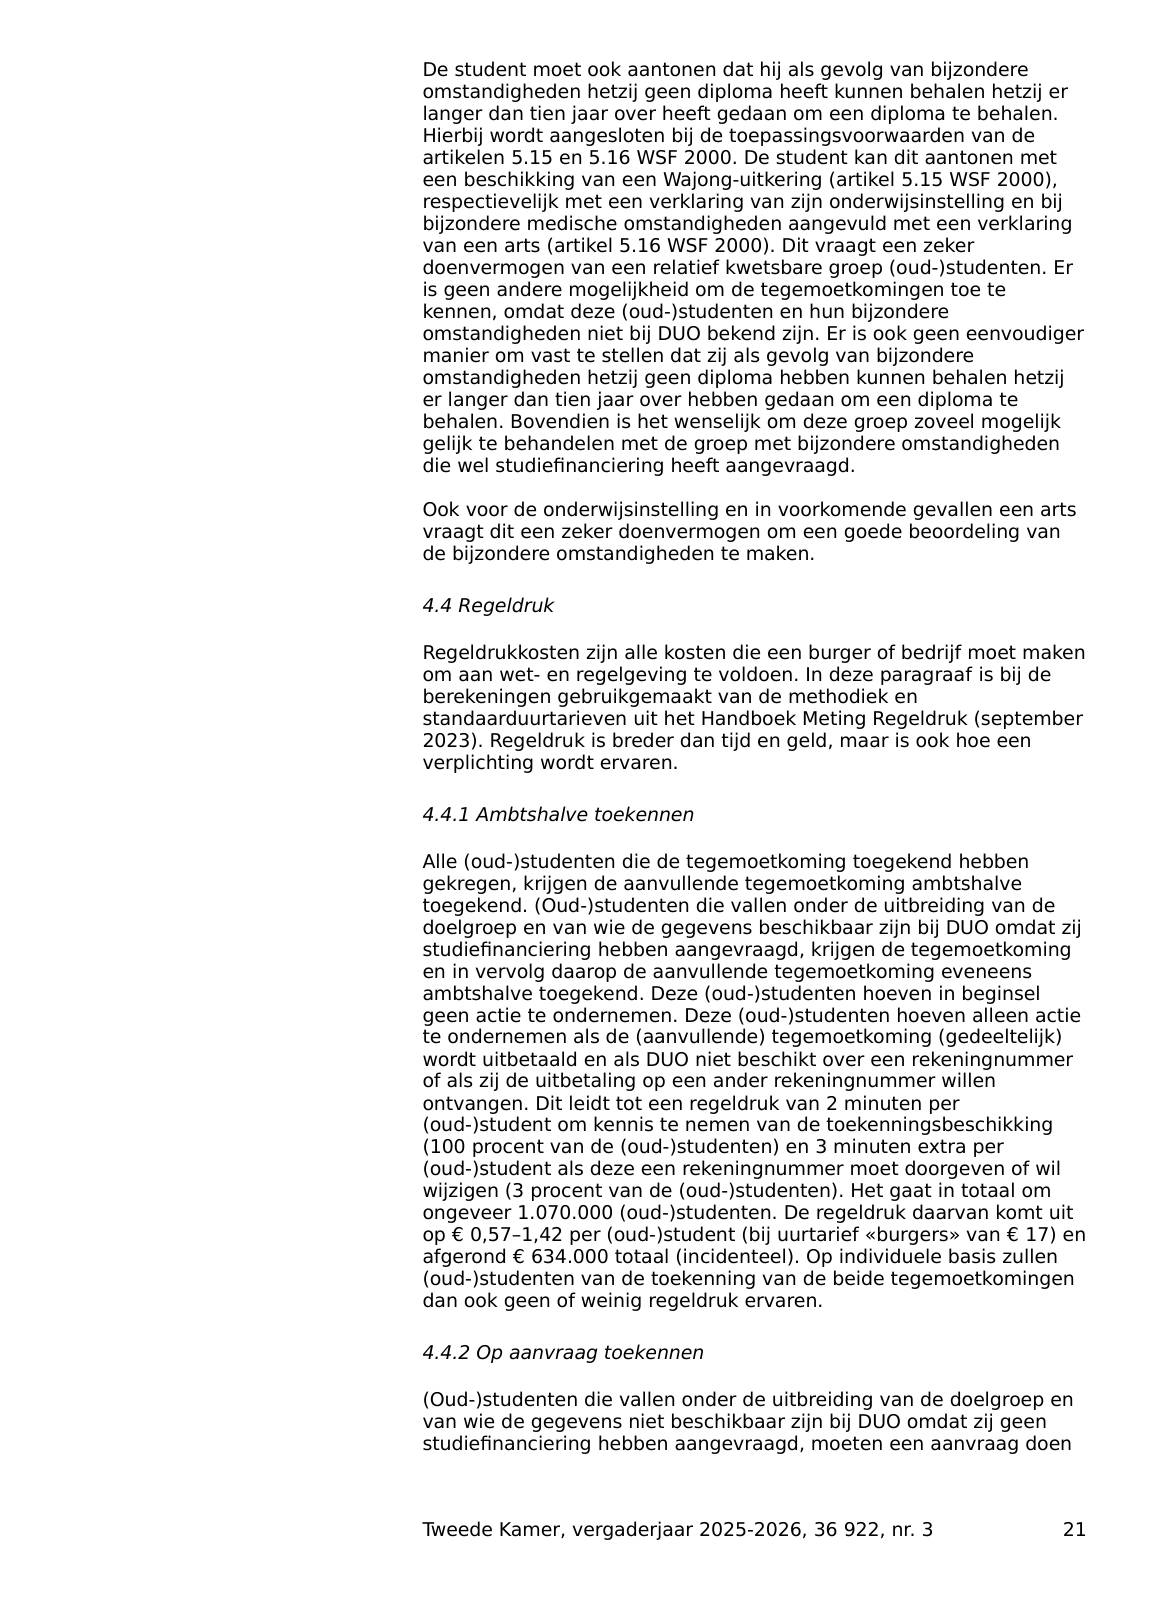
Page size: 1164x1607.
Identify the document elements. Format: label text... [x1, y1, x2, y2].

text Ook voor de onderwijsinstelling en in voorkomende gevallen een arts vraagt dit een zeker doenvermogen om een goede beoordeling van de bijzondere omstandigheden te maken. [422, 499, 1087, 565]
text De student moet ook aantonen dat hij als gevolg van bijzondere omstandigheden hetzij geen diploma heeft kunnen behalen hetzij er langer dan tien jaar over heeft gedaan om een diploma te behalen. Hierbij wordt aangesloten bij de toepassingsvoorwaarden van de artikelen 5.15 en 5.16 WSF 2000. De student kan dit aantonen met een beschikking van een Wajong-uitkering (artikel 5.15 WSF 2000), respectievelijk met een verklaring van zijn onderwijsinstelling en bij bijzondere medische omstandigheden aangevuld met een verklaring van een arts (artikel 5.16 WSF 2000). Dit vraagt een zeker doenvermogen van een relatief kwetsbare groep (oud-)studenten. Er is geen andere mogelijkheid om de tegemoetkomingen toe te kennen, omdat deze (oud-)studenten en hun bijzondere omstandigheden niet bij DUO bekend zijn. Er is ook geen eenvoudiger manier om vast te stellen dat zij als gevolg van bijzondere omstandigheden hetzij geen diploma hebben kunnen behalen hetzij er langer dan tien jaar over hebben gedaan om een diploma te behalen. Bovendien is het wenselijk om deze groep zoveel mogelijk gelijk te behandelen met de groep met bijzondere omstandigheden die wel studiefinanciering heeft aangevraagd. [422, 59, 1087, 477]
text Regeldrukkosten zijn alle kosten die een burger of bedrijf moet maken om aan wet- en regelgeving te voldoen. In deze paragraaf is bij de berekeningen gebruikgemaakt van de methodiek en standaarduurtarieven uit het Handboek Meting Regeldruk (september 2023). Regeldruk is breder dan tijd en geld, maar is ook hoe een verplichting wordt ervaren. [422, 642, 1087, 774]
text (Oud-)studenten die vallen onder de uitbreiding van de doelgroep en van wie de gegevens niet beschikbaar zijn bij DUO omdat zij geen studiefinanciering hebben aangevraagd, moeten een aanvraag doen [422, 1389, 1087, 1455]
subtitle 4.4 Regeldruk [422, 595, 1087, 617]
text Alle (oud-)studenten die de tegemoetkoming toegekend hebben gekregen, krijgen de aanvullende tegemoetkoming ambtshalve toegekend. (Oud-)studenten die vallen onder de uitbreiding van de doelgroep en van wie de gegevens beschikbaar zijn bij DUO omdat zij studiefinanciering hebben aangevraagd, krijgen de tegemoetkoming en in vervolg daarop de aanvullende tegemoetkoming eveneens ambtshalve toegekend. Deze (oud-)studenten hoeven in beginsel geen actie te ondernemen. Deze (oud-)studenten hoeven alleen actie te ondernemen als de (aanvullende) tegemoetkoming (gedeeltelijk) wordt uitbetaald en als DUO niet beschikt over een rekeningnummer of als zij de uitbetaling op een ander rekeningnummer willen ontvangen. Dit leidt tot een regeldruk van 2 minuten per (oud-)student om kennis te nemen van de toekenningsbeschikking (100 procent van de (oud-)studenten) en 3 minuten extra per (oud-)student als deze een rekeningnummer moet doorgeven of wil wijzigen (3 procent van de (oud-)studenten). Het gaat in totaal om ongeveer 1.070.000 (oud-)studenten. De regeldruk daarvan komt uit op € 0,57–1,42 per (oud-)student (bij uurtarief «burgers» van € 17) en afgerond € 634.000 totaal (incidenteel). Op individuele basis zullen (oud-)studenten van de toekenning van de beide tegemoetkomingen dan ook geen of weinig regeldruk ervaren. [422, 851, 1087, 1312]
subtitle 4.4.2 Op aanvraag toekennen [422, 1342, 1087, 1364]
subtitle 4.4.1 Ambtshalve toekennen [422, 804, 1087, 826]
